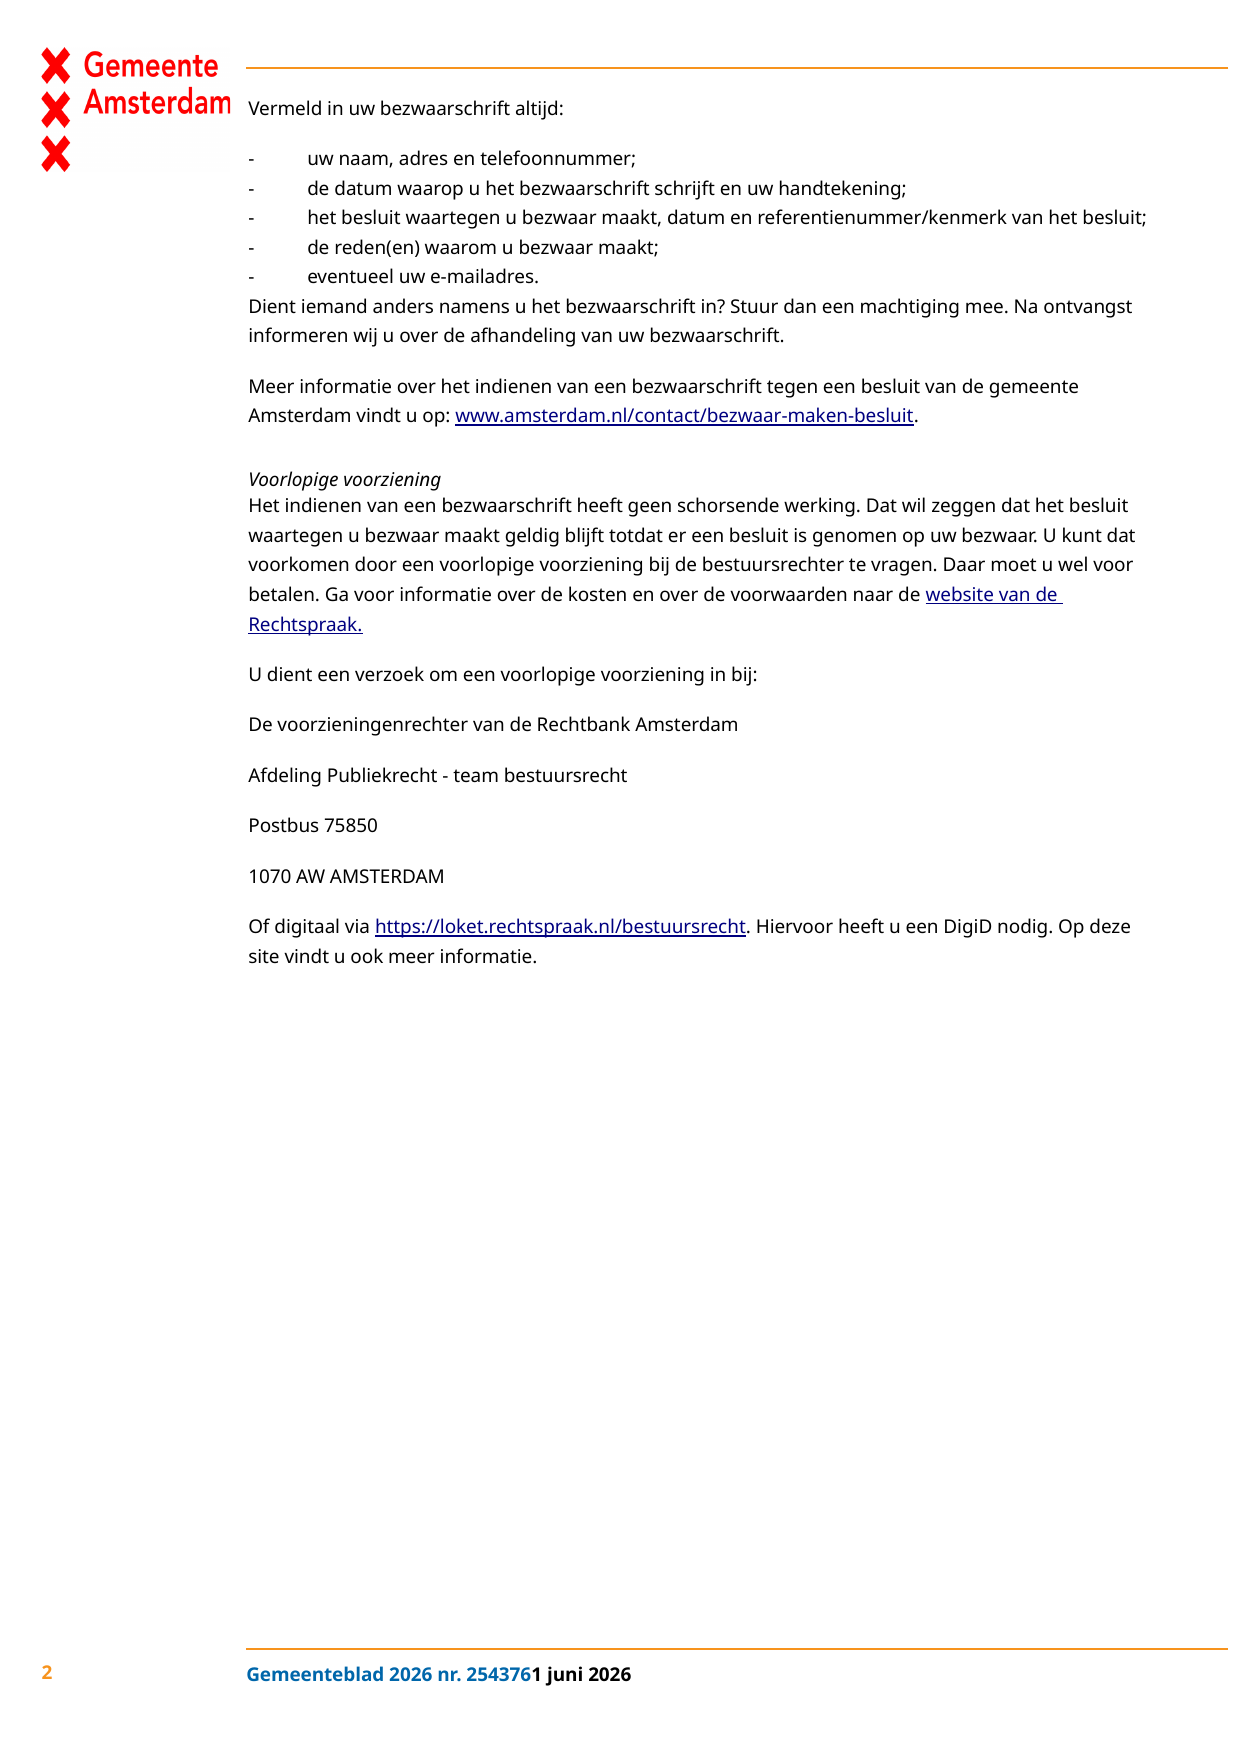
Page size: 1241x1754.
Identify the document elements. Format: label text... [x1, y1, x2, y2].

list het besluit waartegen u bezwaar maakt, datum en referentienummer/kenmerk van het besluit; [248, 204, 1152, 230]
text De voorzieningenrechter van de Rechtbank Amsterdam [248, 712, 1152, 737]
list de datum waarop u het bezwaarschrift schrijft en uw handtekening; [248, 175, 1152, 201]
list eventueel uw e-mailadres. [248, 263, 1152, 289]
text U dient een verzoek om een voorlopige voorziening in bij: [248, 661, 1152, 687]
list uw naam, adres en telefoonnummer; [248, 145, 1152, 171]
text Voorlopige voorziening [248, 467, 1152, 492]
text Meer informatie over het indienen van een bezwaarschrift tegen een besluit van de gemeente Amsterdam vindt u op: www.amsterdam.nl/contact/bezwaar-maken-besluit. [248, 373, 1152, 428]
text Het indienen van een bezwaarschrift heeft geen schorsende werking. Dat wil zeggen dat het besluit waartegen u bezwaar maakt geldig blijft totdat er een besluit is genomen op uw bezwaar. U kunt dat voorkomen door een voorlopige voorziening bij de bestuursrechter te vragen. Daar moet u wel voor betalen. Ga voor informatie over de kosten en over de voorwaarden naar de website van de Rechtspraak. [248, 492, 1152, 636]
text Of digitaal via https://loket.rechtspraak.nl/bestuursrecht. Hiervoor heeft u een DigiD nodig. Op deze site vindt u ook meer informatie. [248, 913, 1152, 968]
text 1070 AW AMSTERDAM [248, 863, 1152, 888]
list de reden(en) waarom u bezwaar maakt; [248, 234, 1152, 260]
picture [41, 47, 231, 172]
text Postbus 75850 [248, 812, 1152, 838]
text Vermeld in uw bezwaarschrift altijd: [248, 95, 1152, 121]
text Dient iemand anders namens u het bezwaarschrift in? Stuur dan een machtiging mee. Na ontvangst informeren wij u over de afhandeling van uw bezwaarschrift. [248, 293, 1152, 348]
text Afdeling Publiekrecht - team bestuursrecht [248, 762, 1152, 788]
